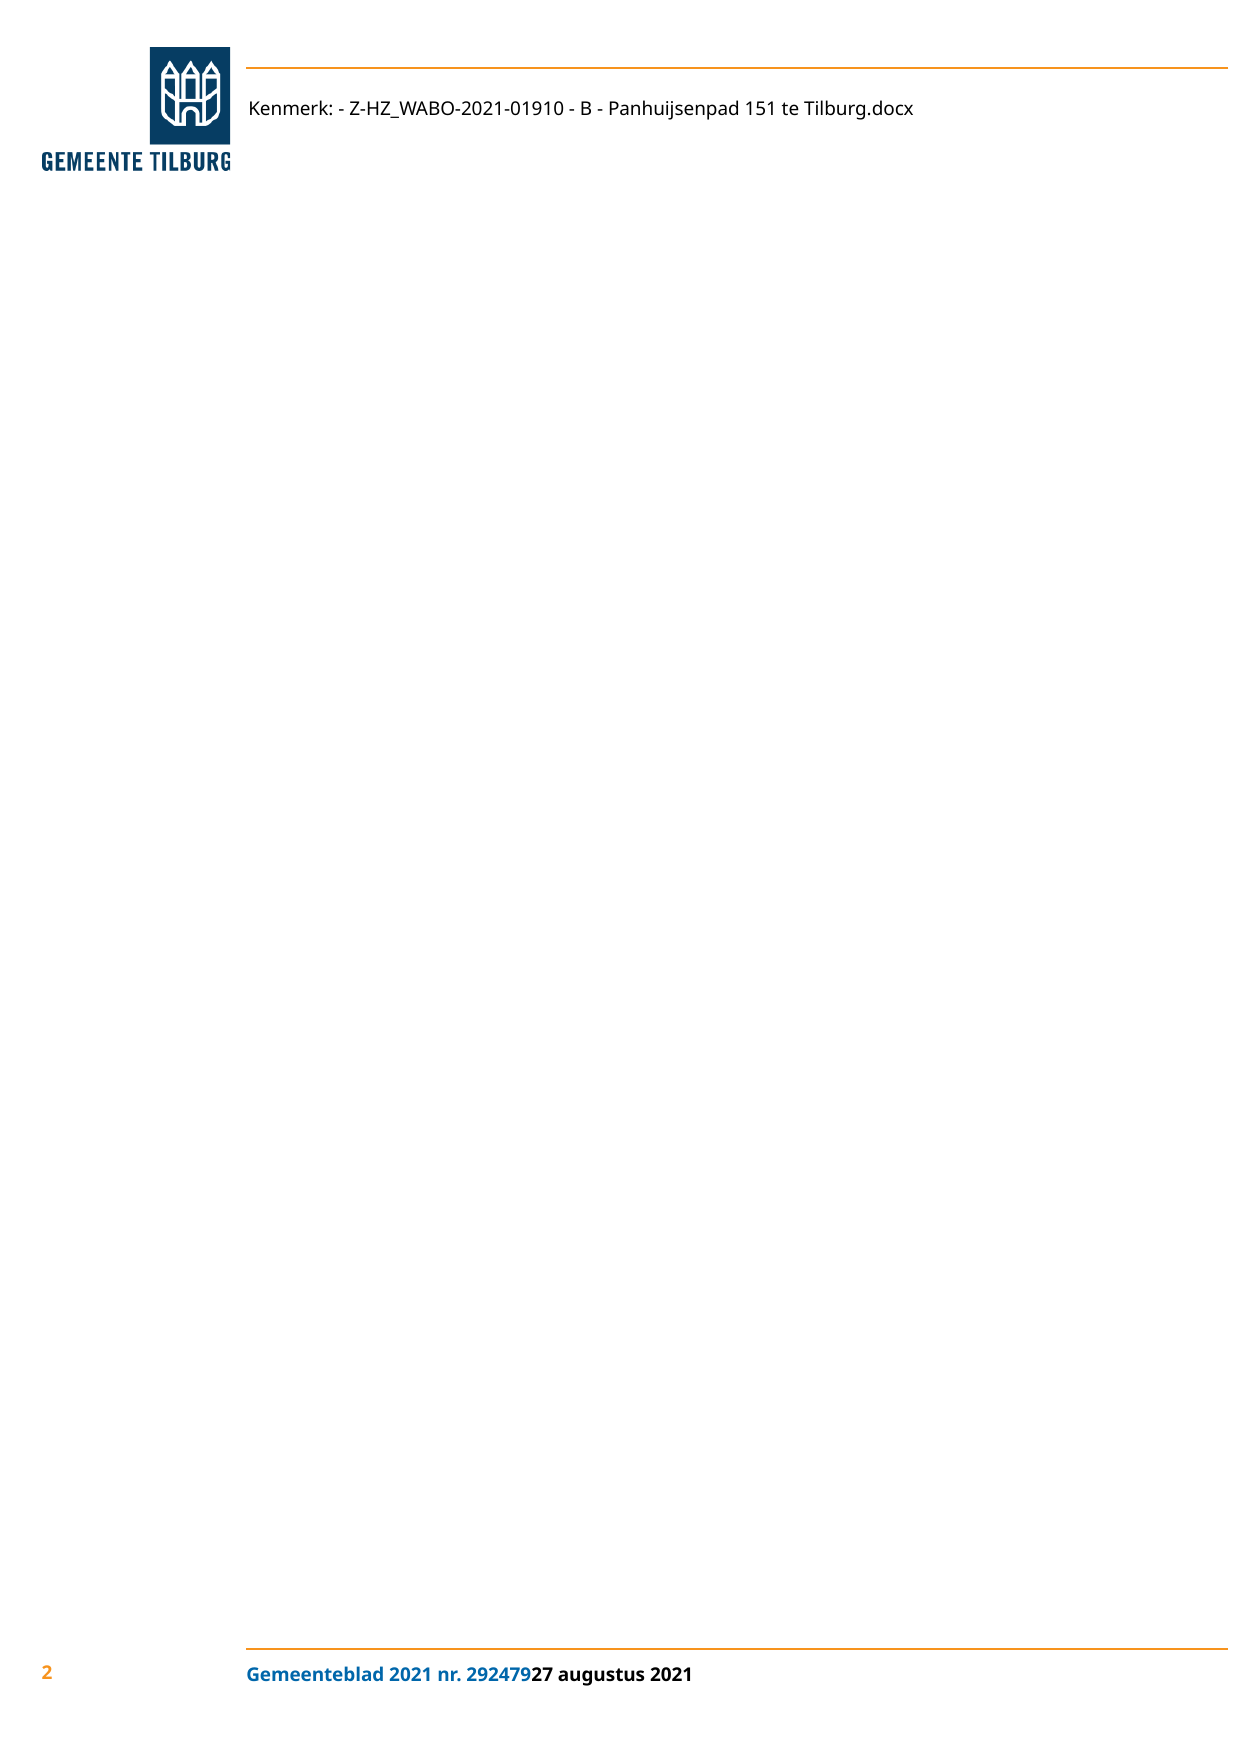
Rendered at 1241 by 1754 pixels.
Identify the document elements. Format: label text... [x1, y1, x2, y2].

text Kenmerk: - Z-HZ_WABO-2021-01910 - B - Panhuijsenpad 151 te Tilburg.docx [248, 95, 1152, 121]
picture [41, 47, 231, 172]
